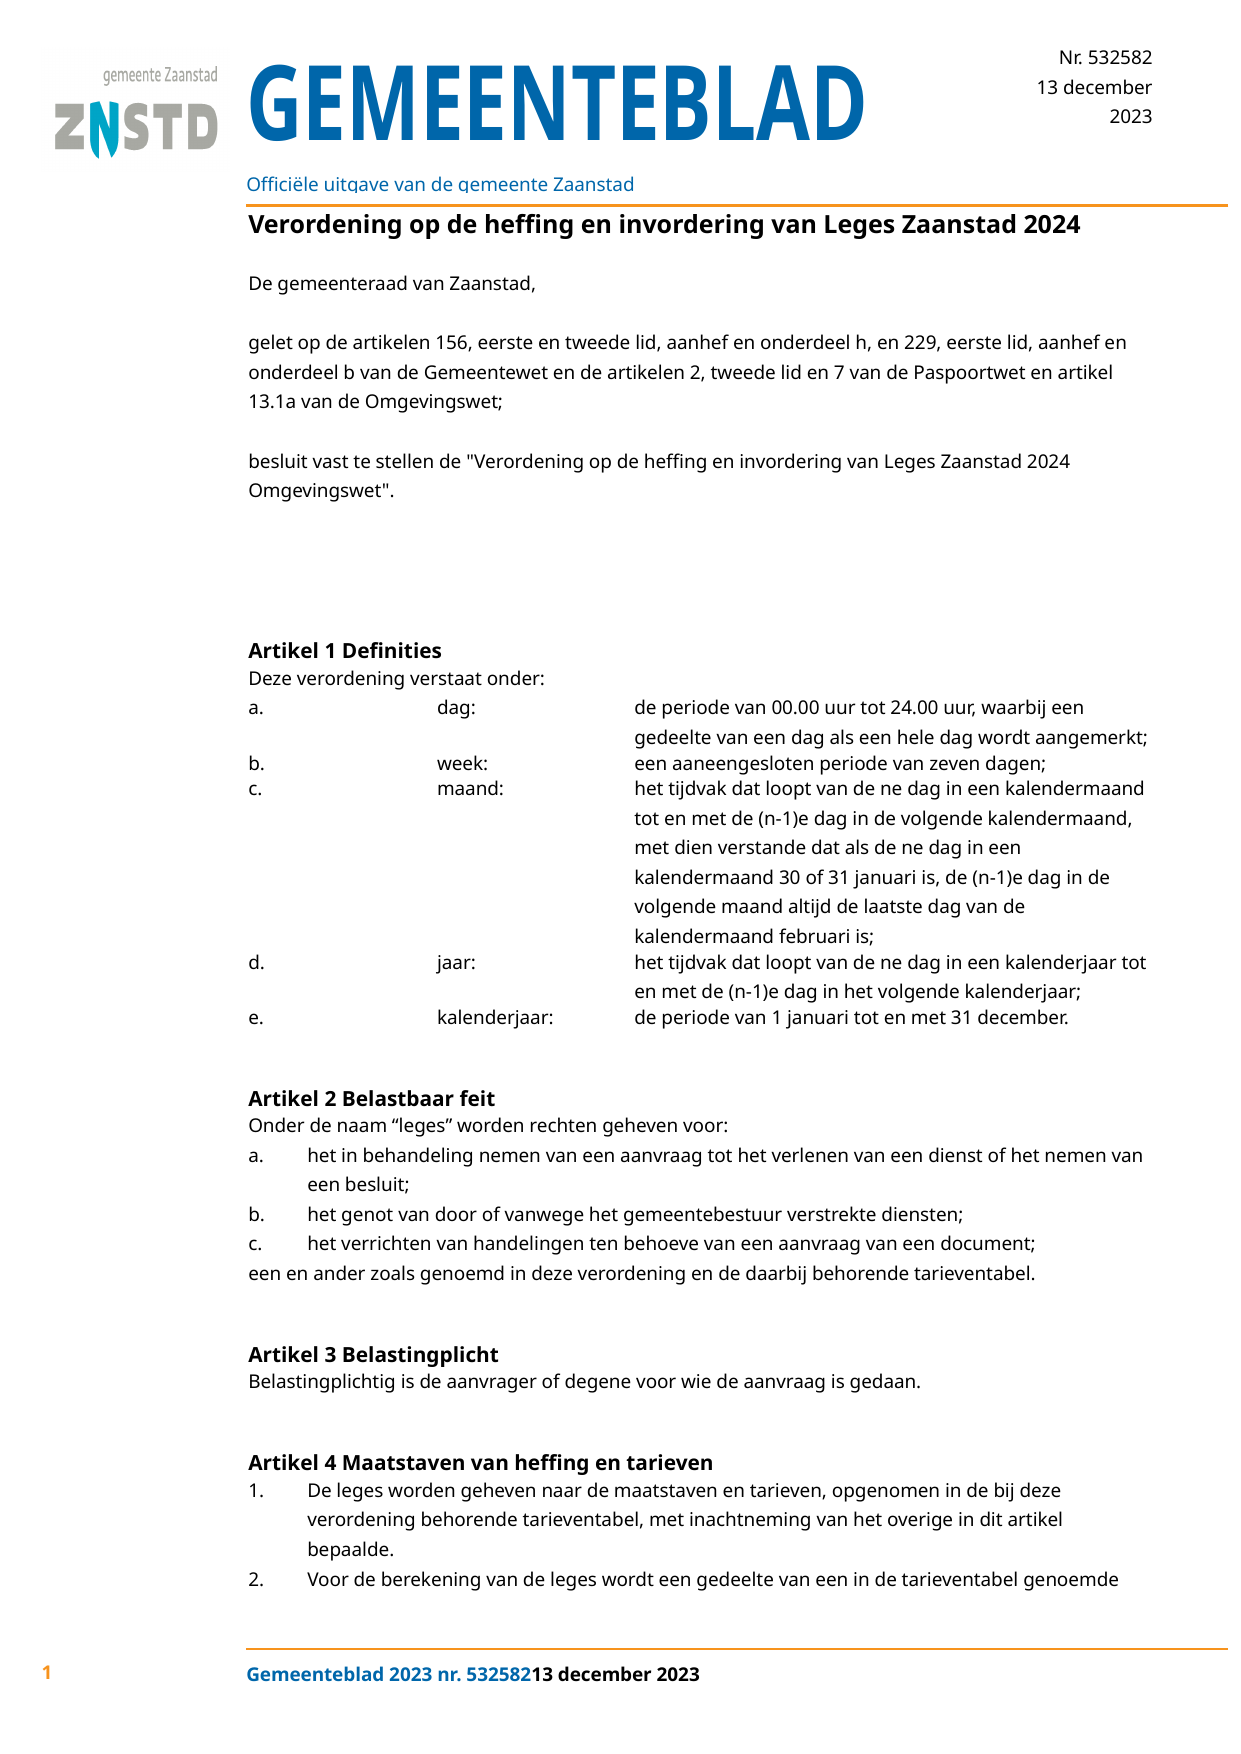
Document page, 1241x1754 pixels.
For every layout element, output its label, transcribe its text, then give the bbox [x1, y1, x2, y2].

list het genot van door of vanwege het gemeentebestuur verstrekte diensten; [248, 1201, 1152, 1227]
text besluit vast te stellen de "Verordening op de heffing en invordering van Leges Zaanstad 2024 Omgevingswet". [248, 448, 1152, 503]
list het verrichten van handelingen ten behoeve van een aanvraag van een document; [248, 1231, 1152, 1256]
text Verordening op de heffing en invordering van Leges Zaanstad 2024 [248, 207, 1152, 241]
table_cell c. [248, 775, 437, 949]
text gelet op de artikelen 156, eerste en tweede lid, aanhef en onderdeel h, en 229, eerste lid, aanhef en onderdeel b van de Gemeentewet en de artikelen 2, tweede lid en 7 van de Paspoortwet en artikel 13.1a van de Omgevingswet; [248, 329, 1152, 414]
table_cell de periode van 1 januari tot en met 31 december. [634, 1004, 1152, 1030]
text Artikel 4 Maatstaven van heffing en tarieven [248, 1448, 1152, 1477]
table_cell een aaneengesloten periode van zeven dagen; [634, 750, 1152, 775]
table_cell jaar: [437, 949, 634, 1004]
table_header dag: [437, 694, 634, 750]
table_cell kalenderjaar: [437, 1004, 634, 1030]
table_cell maand: [437, 775, 634, 949]
list Voor de berekening van de leges wordt een gedeelte van een in de tarieventabel genoemde [248, 1566, 1152, 1591]
text Deze verordening verstaat onder: [248, 665, 1152, 690]
text een en ander zoals genoemd in deze verordening en de daarbij behorende tarieventabel. [248, 1260, 1152, 1286]
text Artikel 2 Belastbaar feit [248, 1084, 1152, 1112]
text Artikel 1 Definities [248, 636, 1152, 665]
table_cell d. [248, 949, 437, 1004]
list De leges worden geheven naar de maatstaven en tarieven, opgenomen in de bij deze verordening behorende tarieventabel, met inachtneming van het overige in dit artikel bepaalde. [248, 1477, 1152, 1562]
text Belastingplichtig is de aanvrager of degene voor wie de aanvraag is gedaan. [248, 1368, 1152, 1394]
picture [41, 47, 231, 172]
table_header a. [248, 694, 437, 750]
table_cell het tijdvak dat loopt van de ne dag in een kalendermaand tot en met de (n-1)e dag in de volgende kalendermaand, met dien verstande dat als de ne dag in een kalendermaand 30 of 31 januari is, de (n-1)e dag in de volgende maand altijd de laatste dag van de kalendermaand februari is; [634, 775, 1152, 949]
table_cell e. [248, 1004, 437, 1030]
text Onder de naam “leges” worden rechten geheven voor: [248, 1112, 1152, 1138]
table_cell het tijdvak dat loopt van de ne dag in een kalenderjaar tot en met de (n-1)e dag in het volgende kalenderjaar; [634, 949, 1152, 1004]
table_header de periode van 00.00 uur tot 24.00 uur, waarbij een gedeelte van een dag als een hele dag wordt aangemerkt; [634, 694, 1152, 750]
text De gemeenteraad van Zaanstad, [248, 270, 1152, 296]
table_cell week: [437, 750, 634, 775]
list het in behandeling nemen van een aanvraag tot het verlenen van een dienst of het nemen van een besluit; [248, 1142, 1152, 1197]
table_cell b. [248, 750, 437, 775]
text Artikel 3 Belastingplicht [248, 1340, 1152, 1368]
